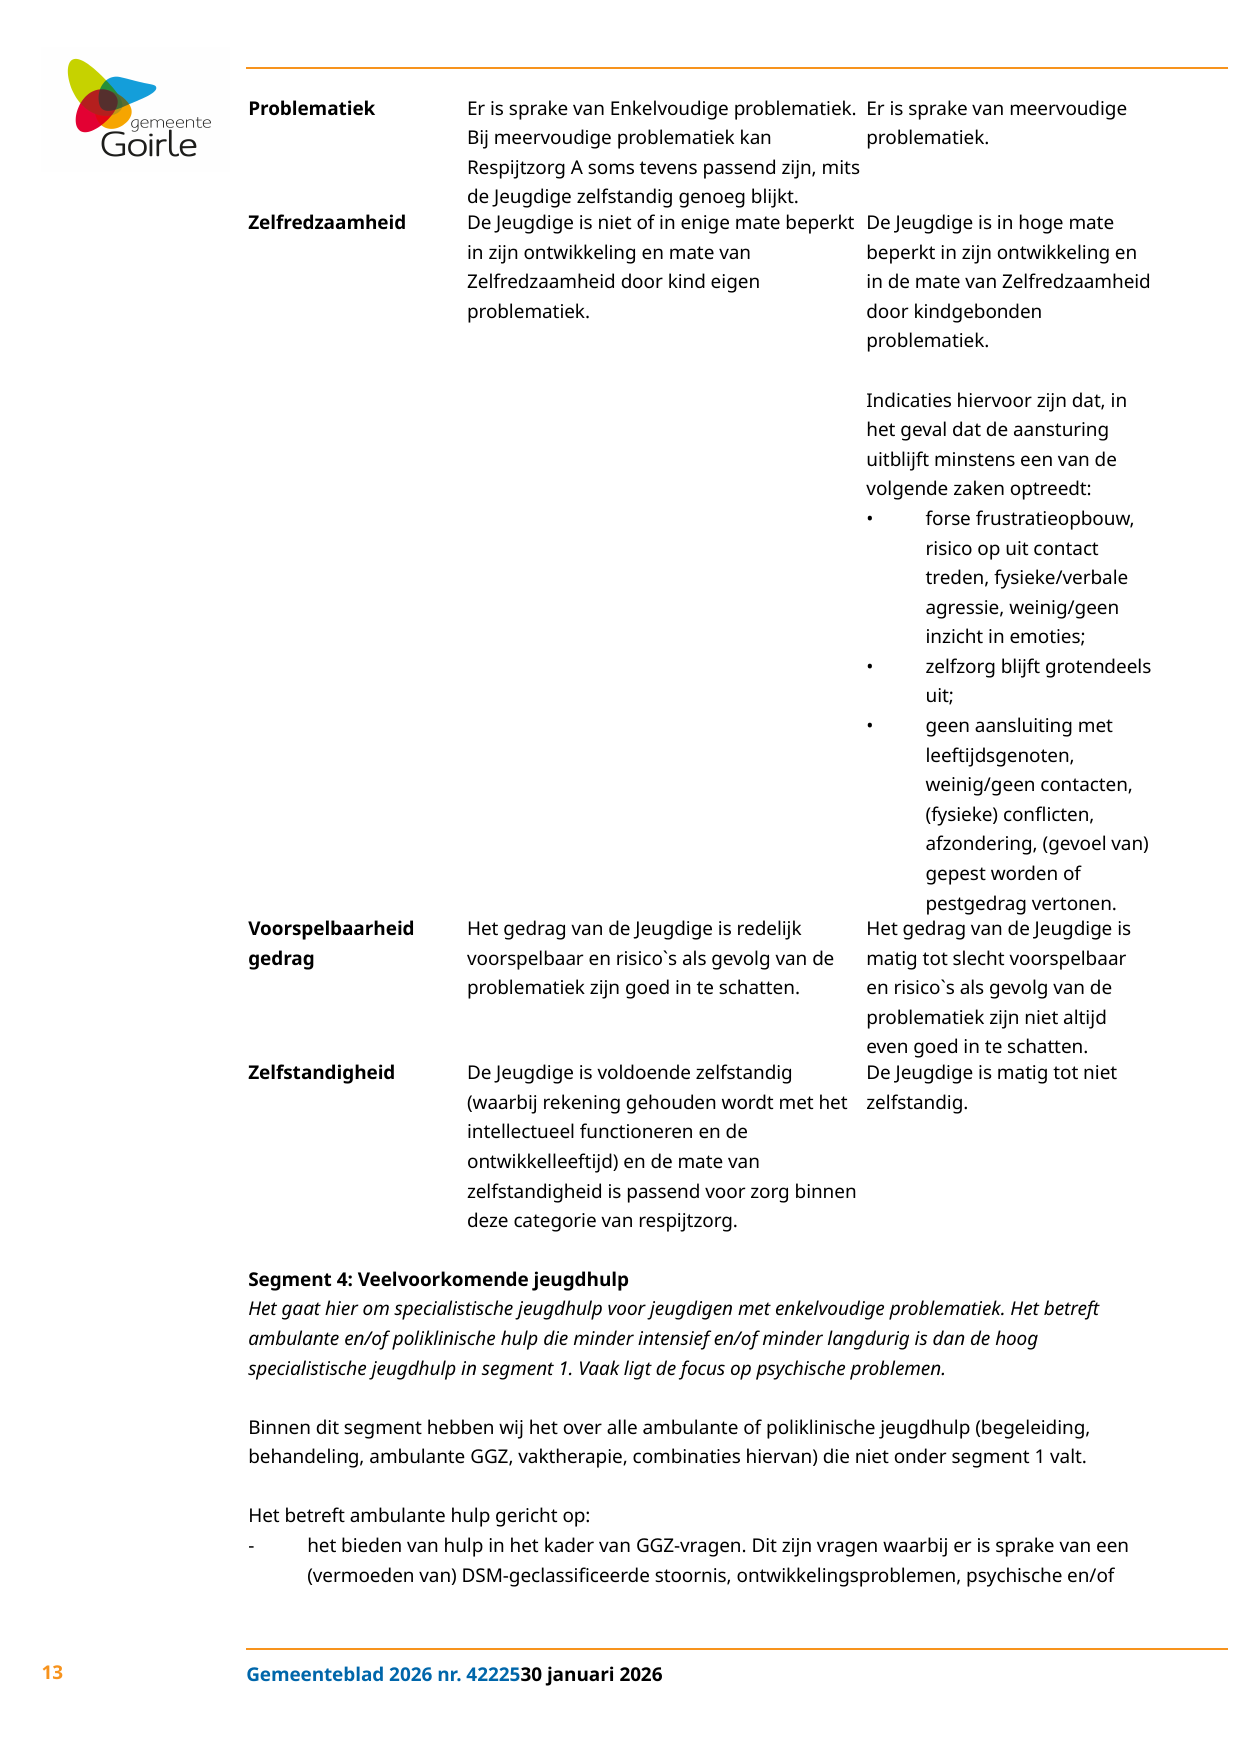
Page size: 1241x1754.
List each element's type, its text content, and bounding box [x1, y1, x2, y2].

table_cell Het gedrag van de Jeugdige is matig tot slecht voorspelbaar en risico`s als gevolg van de problematiek zijn niet altijd even goed in te schatten. [866, 915, 1152, 1059]
picture [41, 47, 231, 172]
table_cell Zelfstandigheid [248, 1060, 467, 1233]
table_cell Er is sprake van meervoudige problematiek. [866, 95, 1152, 209]
list het bieden van hulp in het kader van GGZ-vragen. Dit zijn vragen waarbij er is sprake van een (vermoeden van) DSM-geclassificeerde stoornis, ontwikkelingsproblemen, psychische en/of [248, 1532, 1152, 1587]
table_cell De Jeugdige is voldoende zelfstandig (waarbij rekening gehouden wordt met het intellectueel functioneren en de ontwikkelleeftijd) en de mate van zelfstandigheid is passend voor zorg binnen deze categorie van respijtzorg. [467, 1060, 866, 1233]
text Segment 4: Veelvoorkomende jeugdhulp [248, 1266, 1152, 1292]
table_cell Het gedrag van de Jeugdige is redelijk voorspelbaar en risico`s als gevolg van de problematiek zijn goed in te schatten. [467, 915, 866, 1059]
table_cell Zelfredzaamheid [248, 209, 467, 915]
table_cell De Jeugdige is niet of in enige mate beperkt in zijn ontwikkeling en mate van Zelfredzaamheid door kind eigen problematiek. [467, 209, 866, 915]
table_cell De Jeugdige is in hoge mate beperkt in zijn ontwikkeling en in de mate van Zelfredzaamheid door kindgebonden problematiek. Indicaties hiervoor zijn dat, in het geval dat de aansturing uitblijft minstens een van de volgende zaken optreedt: forse frustratieopbouw, risico op uit contact treden, fysieke/verbale agressie, weinig/geen inzicht in emoties; zelfzorg blijft grotendeels uit; geen aansluiting met leeftijdsgenoten, weinig/geen contacten, (fysieke) conflicten, afzondering, (gevoel van) gepest worden of pestgedrag vertonen. [866, 209, 1152, 915]
text Binnen dit segment hebben wij het over alle ambulante of poliklinische jeugdhulp (begeleiding, behandeling, ambulante GGZ, vaktherapie, combinaties hiervan) die niet onder segment 1 valt. [248, 1414, 1152, 1469]
table_cell De Jeugdige is matig tot niet zelfstandig. [866, 1060, 1152, 1233]
table_cell Er is sprake van Enkelvoudige problematiek. Bij meervoudige problematiek kan Respijtzorg A soms tevens passend zijn, mits de Jeugdige zelfstandig genoeg blijkt. [467, 95, 866, 209]
text Het gaat hier om specialistische jeugdhulp voor jeugdigen met enkelvoudige problematiek. Het betreft ambulante en/of poliklinische hulp die minder intensief en/of minder langdurig is dan de hoog specialistische jeugdhulp in segment 1. Vaak ligt de focus op psychische problemen. [248, 1296, 1152, 1380]
table_cell Voorspelbaarheid gedrag [248, 915, 467, 1059]
table_cell Problematiek [248, 95, 467, 209]
text Het betreft ambulante hulp gericht op: [248, 1503, 1152, 1528]
